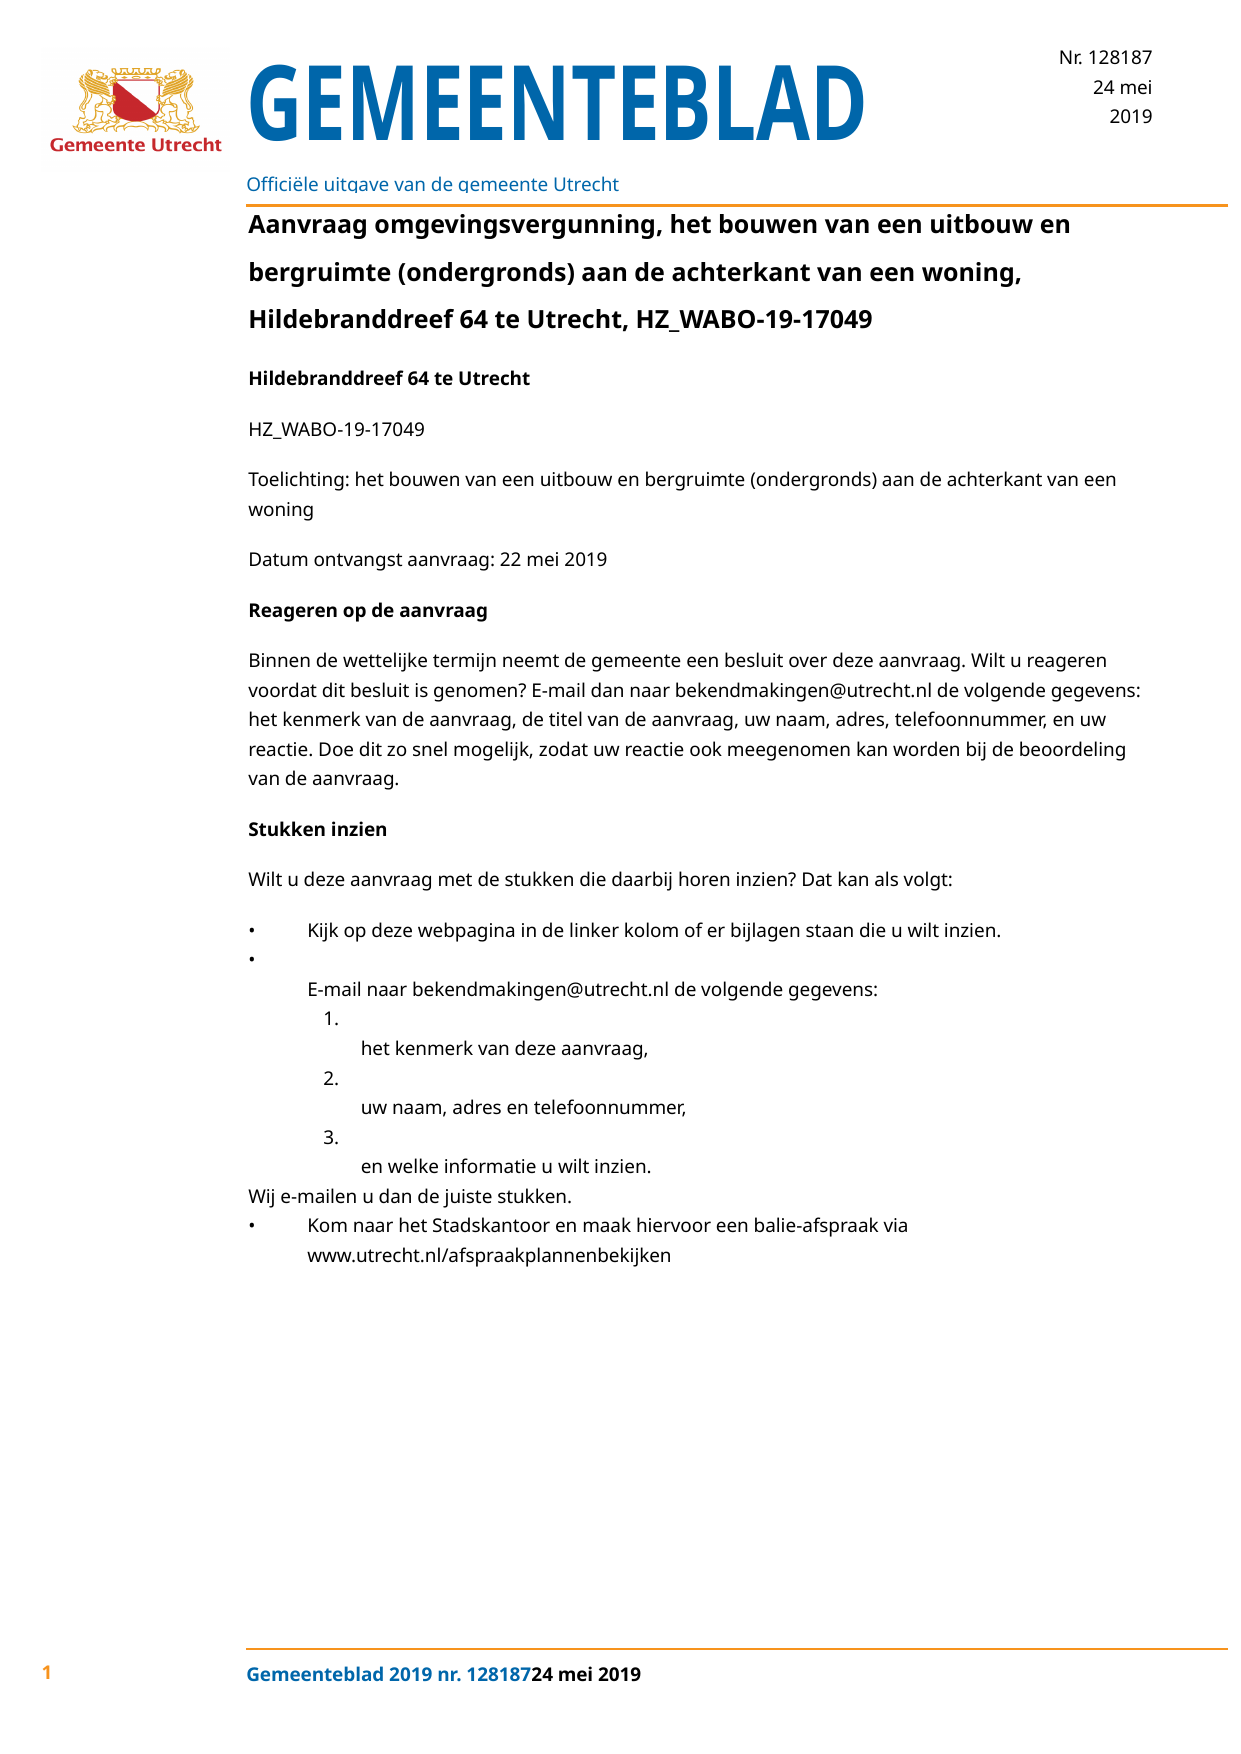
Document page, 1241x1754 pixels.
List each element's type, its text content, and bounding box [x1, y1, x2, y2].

text Binnen de wettelijke termijn neemt de gemeente een besluit over deze aanvraag. Wilt u reageren voordat dit besluit is genomen? E-mail dan naar bekendmakingen@utrecht.nl de volgende gegevens: het kenmerk van de aanvraag, de titel van de aanvraag, uw naam, adres, telefoonnummer, en uw reactie. Doe dit zo snel mogelijk, zodat uw reactie ook meegenomen kan worden bij de beoordeling van de aanvraag. [248, 647, 1152, 791]
text Aanvraag omgevingsvergunning, het bouwen van een uitbouw en bergruimte (ondergronds) aan de achterkant van een woning, Hildebranddreef 64 te Utrecht, HZ_WABO-19-17049 [248, 207, 1152, 336]
list uw naam, adres en telefoonnummer, [323, 1094, 1152, 1120]
list Kijk op deze webpagina in de linker kolom of er bijlagen staan die u wilt inzien. [248, 917, 1152, 942]
text Wilt u deze aanvraag met de stukken die daarbij horen inzien? Dat kan als volgt: [248, 866, 1152, 892]
list E-mail naar bekendmakingen@utrecht.nl de volgende gegevens: [248, 976, 1152, 1002]
list het kenmerk van deze aanvraag, [323, 1035, 1152, 1061]
text Reageren op de aanvraag [248, 597, 1152, 622]
picture [41, 47, 231, 172]
list Kom naar het Stadskantoor en maak hiervoor een balie-afspraak via www.utrecht.nl/afspraakplannenbekijken [248, 1213, 1152, 1268]
text Hildebranddreef 64 te Utrecht [248, 366, 1152, 391]
text Stukken inzien [248, 816, 1152, 842]
list en welke informatie u wilt inzien. [323, 1153, 1152, 1179]
text Toelichting: het bouwen van een uitbouw en bergruimte (ondergronds) aan de achterkant van een woning [248, 466, 1152, 522]
text Datum ontvangst aanvraag: 22 mei 2019 [248, 546, 1152, 572]
text HZ_WABO-19-17049 [248, 416, 1152, 442]
text Wij e-mailen u dan de juiste stukken. [248, 1183, 1152, 1209]
